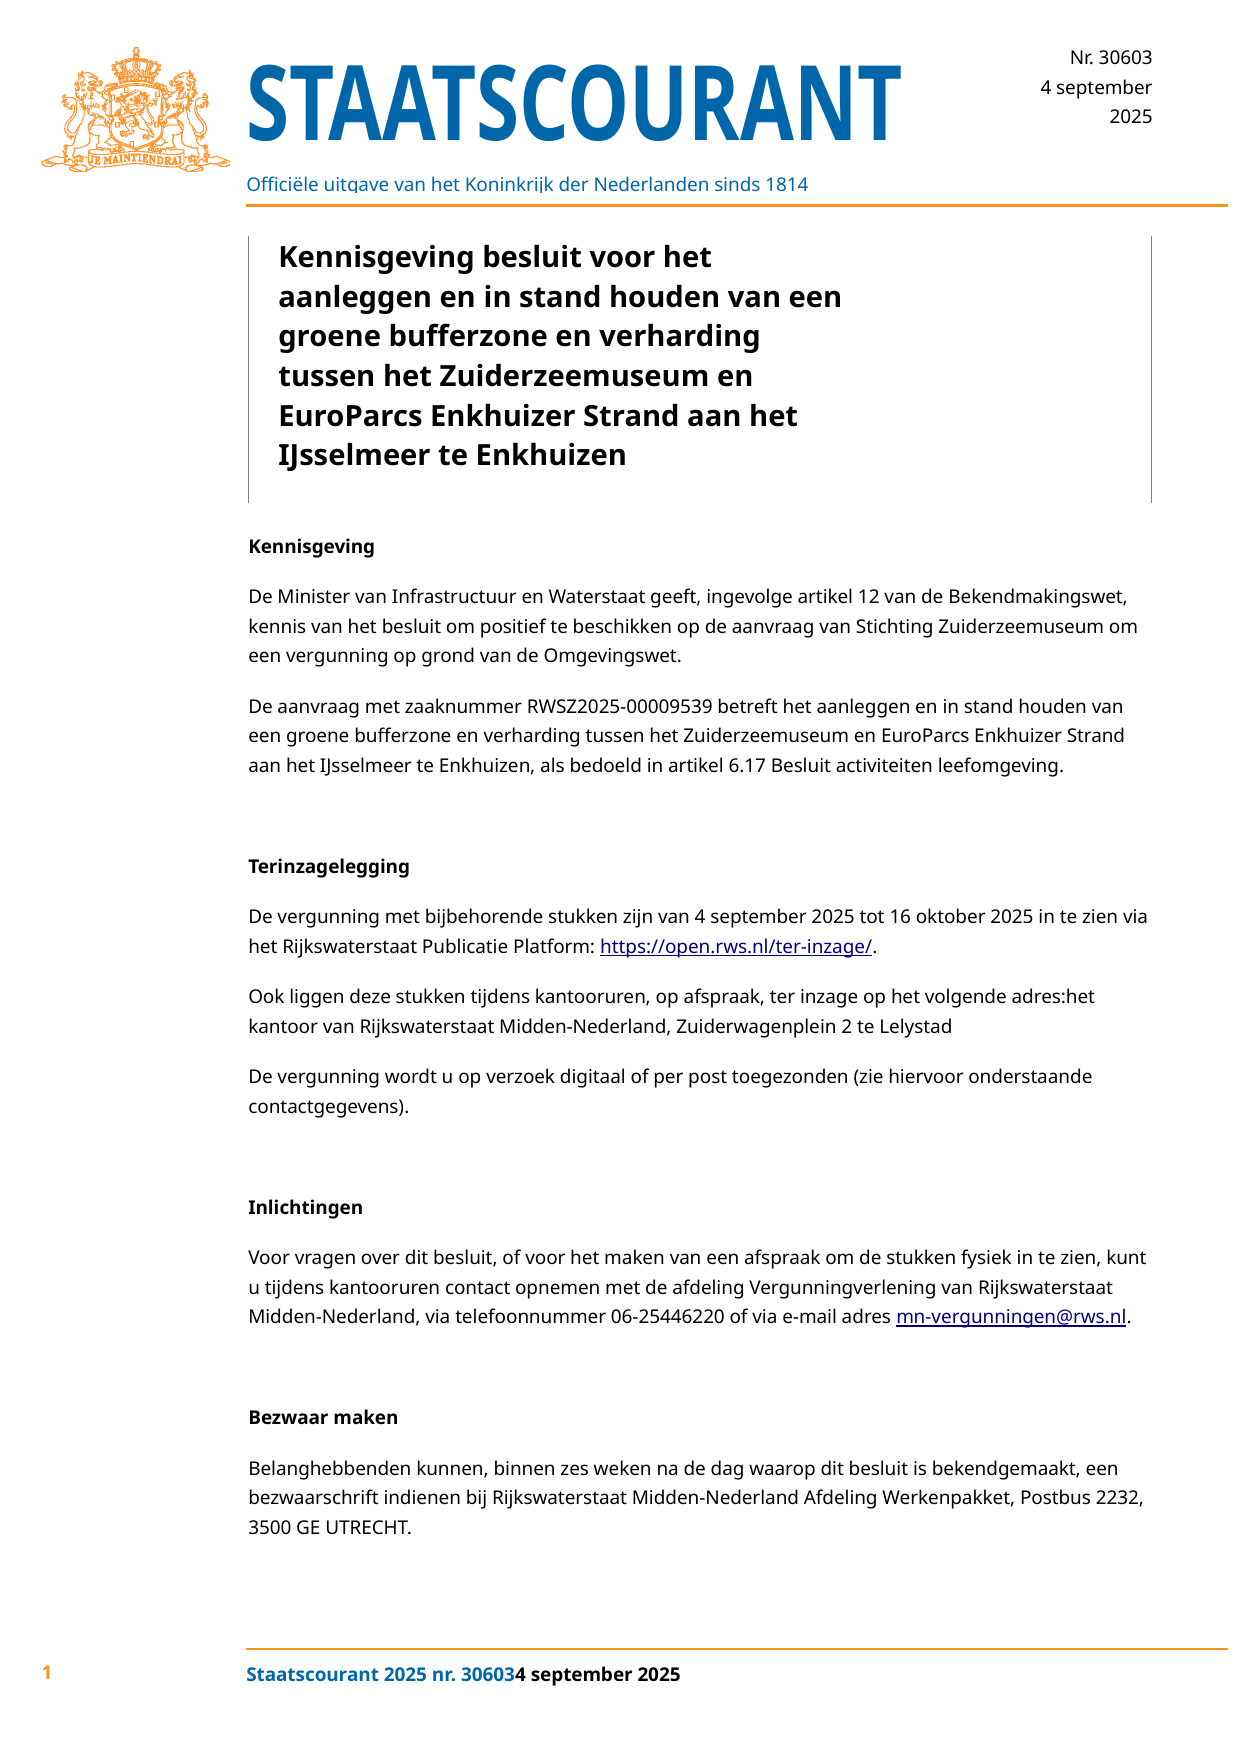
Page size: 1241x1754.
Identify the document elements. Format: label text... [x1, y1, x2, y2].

text Voor vragen over dit besluit, of voor het maken van een afspraak om de stukken fysiek in te zien, kunt u tijdens kantooruren contact opnemen met de afdeling Vergunningverlening van Rijkswaterstaat Midden-Nederland, via telefoonnummer 06-25446220 of via e-mail adres mn-vergunningen@rws.nl. [248, 1244, 1152, 1329]
table_header Kennisgeving besluit voor het aanleggen en in stand houden van een groene bufferzone en verharding tussen het Zuiderzeemuseum en EuroParcs Enkhuizer Strand aan het IJsselmeer te Enkhuizen [249, 236, 850, 503]
text De vergunning wordt u op verzoek digitaal of per post toegezonden (zie hiervoor onderstaande contactgegevens). [248, 1063, 1152, 1119]
text De aanvraag met zaaknummer RWSZ2025-00009539 betreft het aanleggen en in stand houden van een groene bufferzone en verharding tussen het Zuiderzeemuseum en EuroParcs Enkhuizer Strand aan het IJsselmeer te Enkhuizen, als bedoeld in artikel 6.17 Besluit activiteiten leefomgeving. [248, 693, 1152, 778]
text Kennisgeving [248, 533, 1152, 559]
picture [912, 236, 1090, 414]
text Inlichtingen [248, 1194, 1152, 1219]
picture [41, 47, 231, 172]
text Ook liggen deze stukken tijdens kantooruren, op afspraak, ter inzage op het volgende adres:het kantoor van Rijkswaterstaat Midden-Nederland, Zuiderwagenplein 2 te Lelystad [248, 983, 1152, 1039]
text De Minister van Infrastructuur en Waterstaat geeft, ingevolge artikel 12 van de Bekendmakingswet, kennis van het besluit om positief te beschikken op de aanvraag van Stichting Zuiderzeemuseum om een vergunning op grond van de Omgevingswet. [248, 583, 1152, 668]
table_header [850, 414, 1151, 503]
table_header [850, 236, 912, 413]
text De vergunning met bijbehorende stukken zijn van 4 september 2025 tot 16 oktober 2025 in te zien via het Rijkswaterstaat Publicatie Platform: https://open.rws.nl/ter-inzage/. [248, 903, 1152, 959]
table_header [1090, 236, 1151, 413]
text Belanghebbenden kunnen, binnen zes weken na de dag waarop dit besluit is bekendgemaakt, een bezwaarschrift indienen bij Rijkswaterstaat Midden-Nederland Afdeling Werkenpakket, Postbus 2232, 3500 GE UTRECHT. [248, 1455, 1152, 1539]
text Bezwaar maken [248, 1404, 1152, 1430]
text Terinzagelegging [248, 853, 1152, 879]
